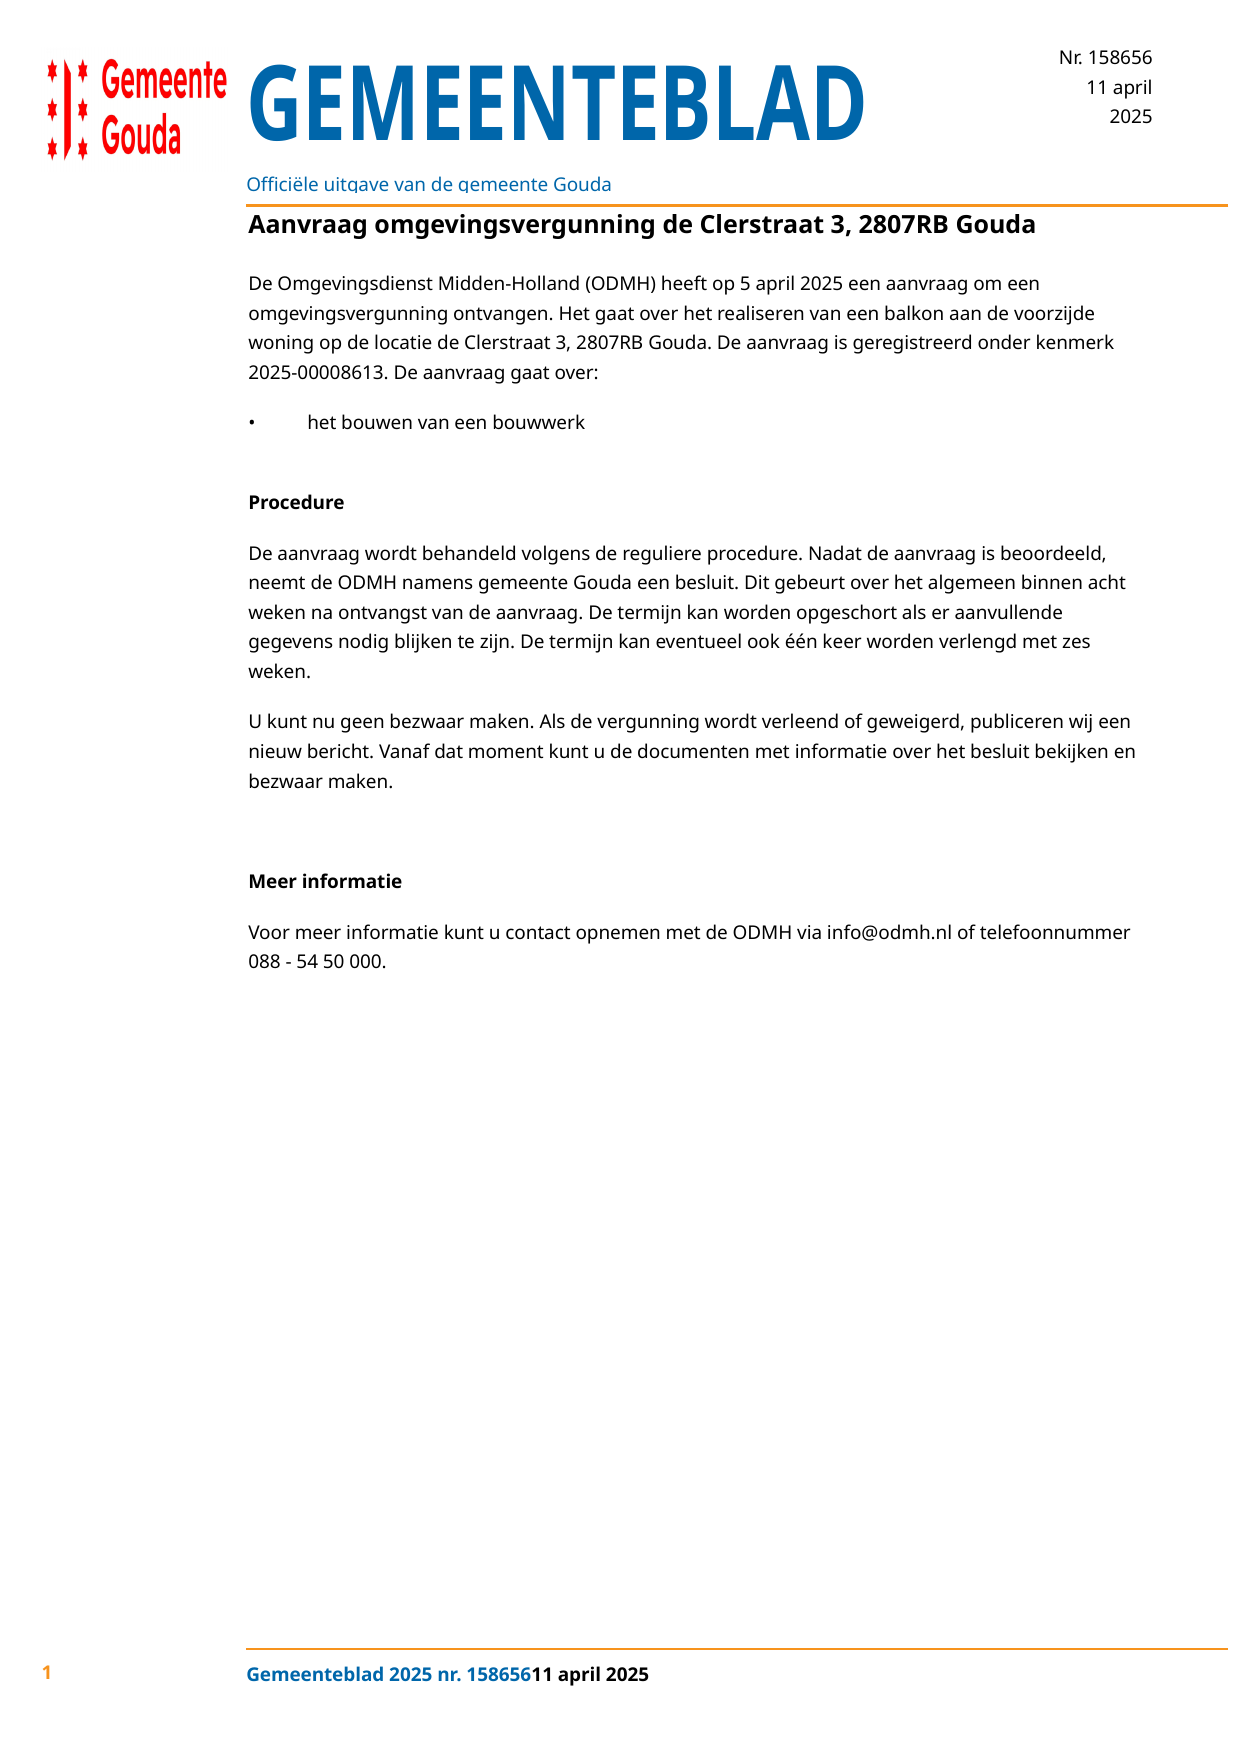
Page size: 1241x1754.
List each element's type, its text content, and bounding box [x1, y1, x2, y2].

list het bouwen van een bouwwerk [248, 409, 1152, 435]
picture [41, 47, 231, 172]
text Procedure [248, 489, 1152, 515]
text De Omgevingsdienst Midden-Holland (ODMH) heeft op 5 april 2025 een aanvraag om een omgevingsvergunning ontvangen. Het gaat over het realiseren van een balkon aan de voorzijde woning op de locatie de Clerstraat 3, 2807RB Gouda. De aanvraag is geregistreerd onder kenmerk 2025-00008613. De aanvraag gaat over: [248, 270, 1152, 385]
text U kunt nu geen bezwaar maken. Als de vergunning wordt verleend of geweigerd, publiceren wij een nieuw bericht. Vanaf dat moment kunt u de documenten met informatie over het besluit bekijken en bezwaar maken. [248, 709, 1152, 793]
text Voor meer informatie kunt u contact opnemen met de ODMH via info@odmh.nl of telefoonnummer 088 - 54 50 000. [248, 919, 1152, 974]
text Meer informatie [248, 869, 1152, 894]
text Aanvraag omgevingsvergunning de Clerstraat 3, 2807RB Gouda [248, 207, 1152, 241]
text De aanvraag wordt behandeld volgens de reguliere procedure. Nadat de aanvraag is beoordeeld, neemt de ODMH namens gemeente Gouda een besluit. Dit gebeurt over het algemeen binnen acht weken na ontvangst van de aanvraag. De termijn kan worden opgeschort als er aanvullende gegevens nodig blijken te zijn. De termijn kan eventueel ook één keer worden verlengd met zes weken. [248, 540, 1152, 684]
